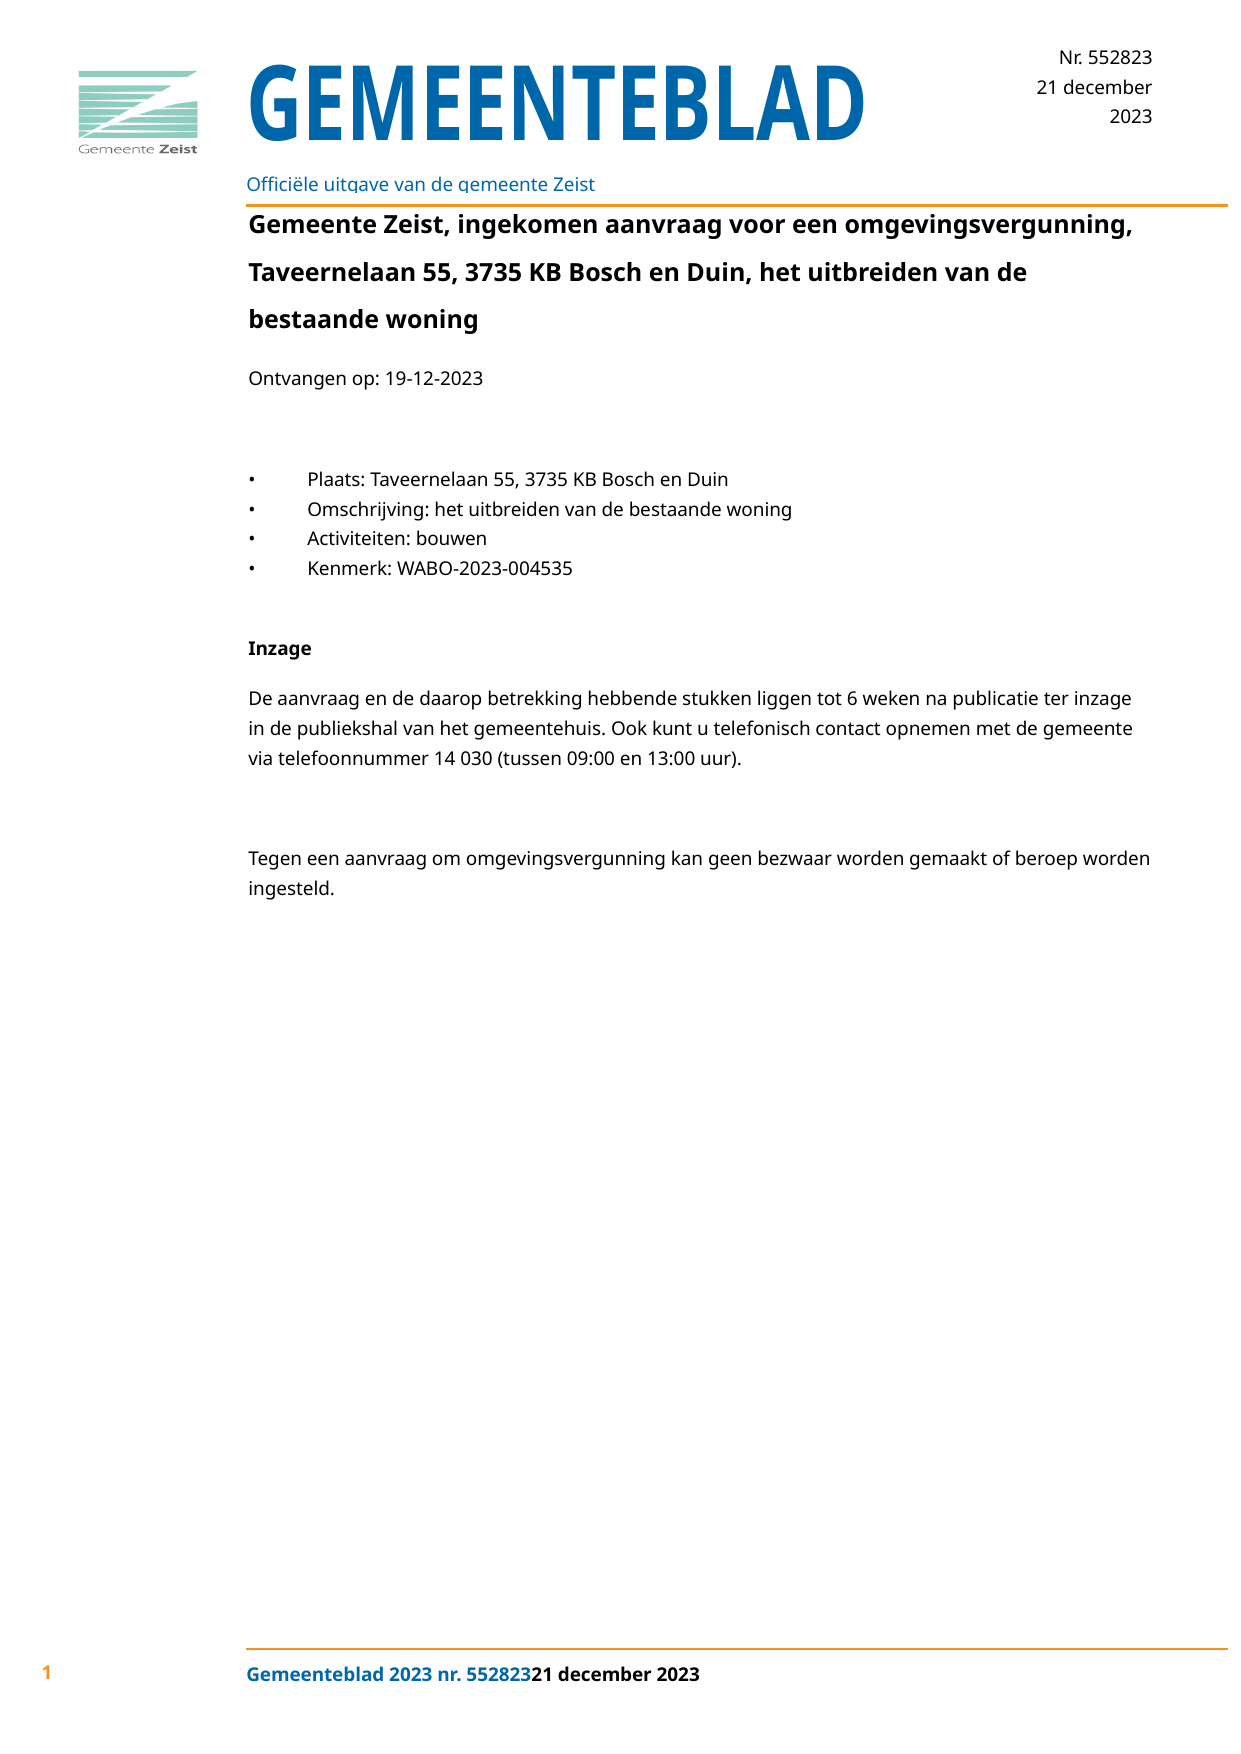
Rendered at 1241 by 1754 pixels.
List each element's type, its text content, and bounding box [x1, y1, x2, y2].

list Omschrijving: het uitbreiden van de bestaande woning [248, 496, 1152, 522]
text Ontvangen op: 19-12-2023 [248, 366, 1152, 391]
list Plaats: Taveernelaan 55, 3735 KB Bosch en Duin [248, 466, 1152, 492]
text Inzage [248, 635, 1152, 661]
picture [41, 47, 231, 172]
text Tegen een aanvraag om omgevingsvergunning kan geen bezwaar worden gemaakt of beroep worden ingesteld. [248, 846, 1152, 901]
text Gemeente Zeist, ingekomen aanvraag voor een omgevingsvergunning, Taveernelaan 55, 3735 KB Bosch en Duin, het uitbreiden van de bestaande woning [248, 207, 1152, 336]
list Kenmerk: WABO-2023-004535 [248, 555, 1152, 581]
list Activiteiten: bouwen [248, 526, 1152, 551]
text De aanvraag en de daarop betrekking hebbende stukken liggen tot 6 weken na publicatie ter inzage in de publiekshal van het gemeentehuis. Ook kunt u telefonisch contact opnemen met de gemeente via telefoonnummer 14 030 (tussen 09:00 en 13:00 uur). [248, 686, 1152, 770]
